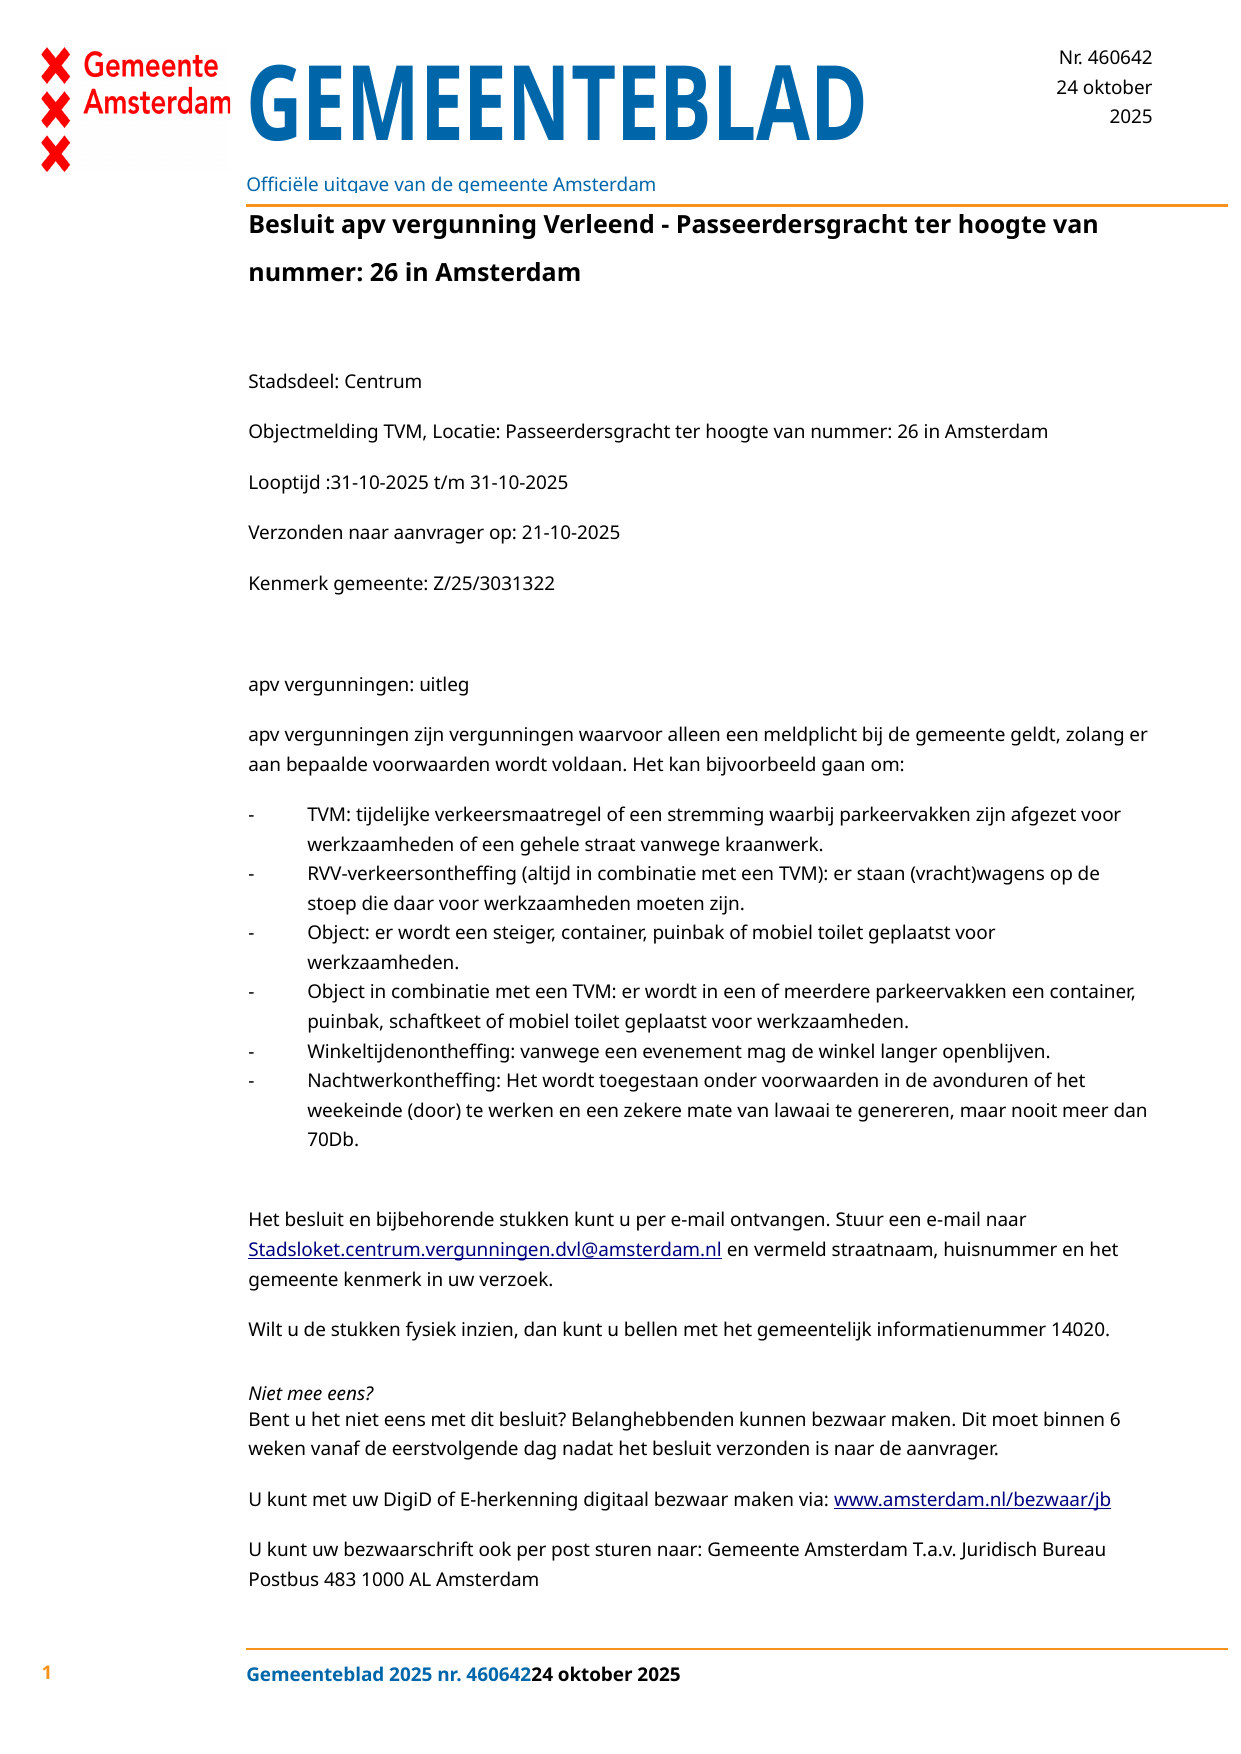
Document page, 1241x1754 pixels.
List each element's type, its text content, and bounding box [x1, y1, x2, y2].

text Kenmerk gemeente: Z/25/3031322 [248, 570, 1152, 596]
text Looptijd :31-10-2025 t/m 31-10-2025 [248, 469, 1152, 495]
list RVV-verkeersontheffing (altijd in combinatie met een TVM): er staan (vracht)wagens op de stoep die daar voor werkzaamheden moeten zijn. [248, 860, 1152, 916]
text Het besluit en bijbehorende stukken kunt u per e-mail ontvangen. Stuur een e-mail naar Stadsloket.centrum.vergunningen.dvl@amsterdam.nl en vermeld straatnaam, huisnummer en het gemeente kenmerk in uw verzoek. [248, 1207, 1152, 1292]
text Stadsdeel: Centrum [248, 368, 1152, 394]
list Object: er wordt een steiger, container, puinbak of mobiel toilet geplaatst voor werkzaamheden. [248, 919, 1152, 975]
text U kunt met uw DigiD of E-herkenning digitaal bezwaar maken via: www.amsterdam.nl/bezwaar/jb [248, 1486, 1152, 1512]
text Wilt u de stukken fysiek inzien, dan kunt u bellen met het gemeentelijk informatienummer 14020. [248, 1316, 1152, 1342]
text Niet mee eens? [248, 1380, 1152, 1406]
list TVM: tijdelijke verkeersmaatregel of een stremming waarbij parkeervakken zijn afgezet voor werkzaamheden of een gehele straat vanwege kraanwerk. [248, 801, 1152, 857]
list Nachtwerkontheffing: Het wordt toegestaan onder voorwaarden in de avonduren of het weekeinde (door) te werken en een zekere mate van lawaai te genereren, maar nooit meer dan 70Db. [248, 1067, 1152, 1152]
text Bent u het niet eens met dit besluit? Belanghebbenden kunnen bezwaar maken. Dit moet binnen 6 weken vanaf de eerstvolgende dag nadat het besluit verzonden is naar de aanvrager. [248, 1406, 1152, 1461]
text apv vergunningen zijn vergunningen waarvoor alleen een meldplicht bij de gemeente geldt, zolang er aan bepaalde voorwaarden wordt voldaan. Het kan bijvoorbeeld gaan om: [248, 721, 1152, 777]
list Winkeltijdenontheffing: vanwege een evenement mag de winkel langer openblijven. [248, 1038, 1152, 1064]
text U kunt uw bezwaarschrift ook per post sturen naar: Gemeente Amsterdam T.a.v. Juridisch Bureau Postbus 483 1000 AL Amsterdam [248, 1536, 1152, 1592]
text Besluit apv vergunning Verleend - Passeerdersgracht ter hoogte van nummer: 26 in Amsterdam [248, 207, 1152, 288]
text Verzonden naar aanvrager op: 21-10-2025 [248, 519, 1152, 545]
text Objectmelding TVM, Locatie: Passeerdersgracht ter hoogte van nummer: 26 in Amsterdam [248, 419, 1152, 444]
text apv vergunningen: uitleg [248, 671, 1152, 697]
picture [41, 47, 231, 172]
list Object in combinatie met een TVM: er wordt in een of meerdere parkeervakken een container, puinbak, schaftkeet of mobiel toilet geplaatst voor werkzaamheden. [248, 979, 1152, 1034]
